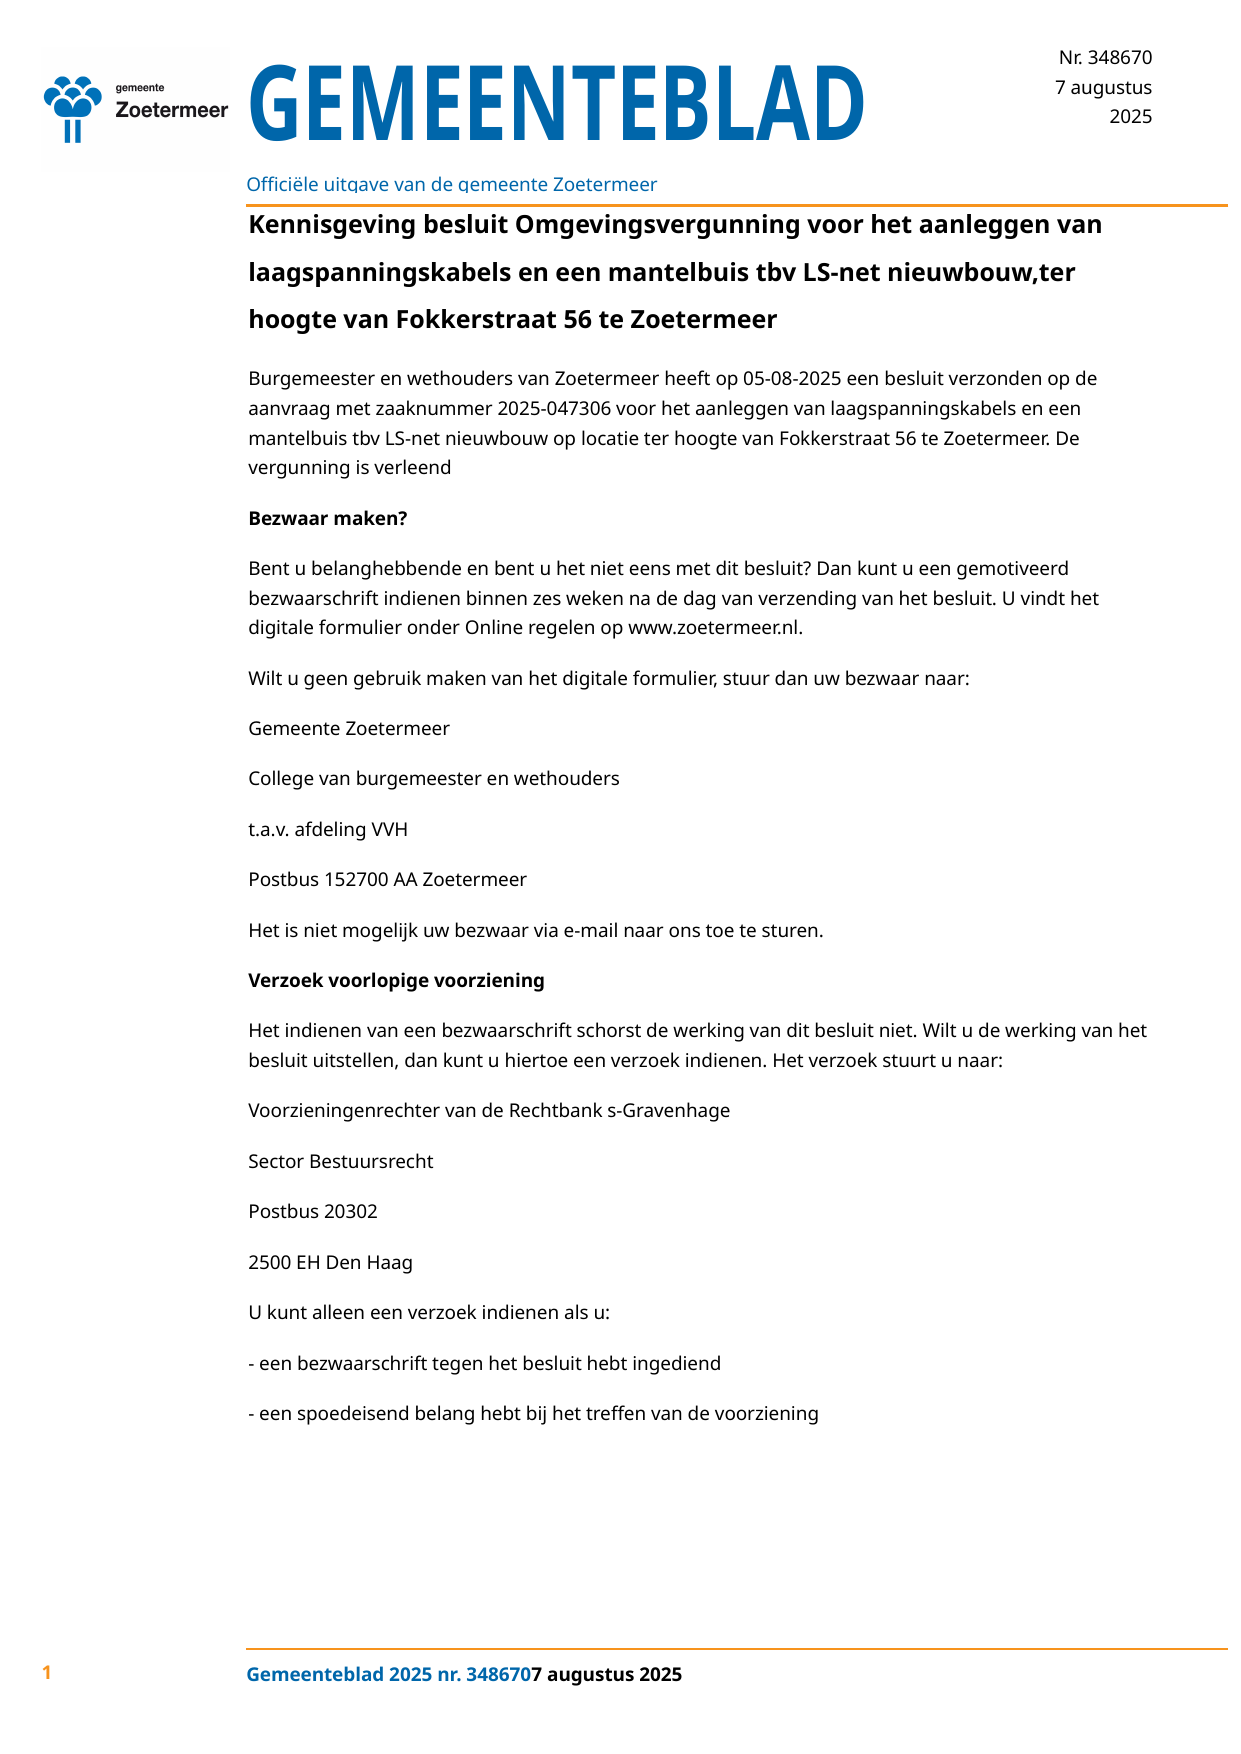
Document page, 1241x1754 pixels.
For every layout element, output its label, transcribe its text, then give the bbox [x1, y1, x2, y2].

picture [41, 47, 231, 172]
text U kunt alleen een verzoek indienen als u: [248, 1299, 1152, 1325]
text Gemeente Zoetermeer [248, 715, 1152, 741]
text Burgemeester en wethouders van Zoetermeer heeft op 05-08-2025 een besluit verzonden op de aanvraag met zaaknummer 2025-047306 voor het aanleggen van laagspanningskabels en een mantelbuis tbv LS-net nieuwbouw op locatie ter hoogte van Fokkerstraat 56 te Zoetermeer. De vergunning is verleend [248, 366, 1152, 480]
text Bezwaar maken? [248, 505, 1152, 530]
text - een spoedeisend belang hebt bij het treffen van de voorziening [248, 1400, 1152, 1426]
text t.a.v. afdeling VVH [248, 816, 1152, 842]
text Postbus 152700 AA Zoetermeer [248, 866, 1152, 892]
text Bent u belanghebbende en bent u het niet eens met dit besluit? Dan kunt u een gemotiveerd bezwaarschrift indienen binnen zes weken na de dag van verzending van het besluit. U vindt het digitale formulier onder Online regelen op www.zoetermeer.nl. [248, 555, 1152, 640]
text Kennisgeving besluit Omgevingsvergunning voor het aanleggen van laagspanningskabels en een mantelbuis tbv LS-net nieuwbouw,ter hoogte van Fokkerstraat 56 te Zoetermeer [248, 207, 1152, 336]
text College van burgemeester en wethouders [248, 766, 1152, 791]
text Postbus 20302 [248, 1198, 1152, 1224]
text Voorzieningenrechter van de Rechtbank s-Gravenhage [248, 1098, 1152, 1123]
text - een bezwaarschrift tegen het besluit hebt ingediend [248, 1350, 1152, 1375]
text Het is niet mogelijk uw bezwaar via e-mail naar ons toe te sturen. [248, 917, 1152, 942]
text Het indienen van een bezwaarschrift schorst de werking van dit besluit niet. Wilt u de werking van het besluit uitstellen, dan kunt u hiertoe een verzoek indienen. Het verzoek stuurt u naar: [248, 1018, 1152, 1073]
text Sector Bestuursrecht [248, 1148, 1152, 1174]
text 2500 EH Den Haag [248, 1249, 1152, 1274]
text Wilt u geen gebruik maken van het digitale formulier, stuur dan uw bezwaar naar: [248, 665, 1152, 690]
text Verzoek voorlopige voorziening [248, 967, 1152, 993]
